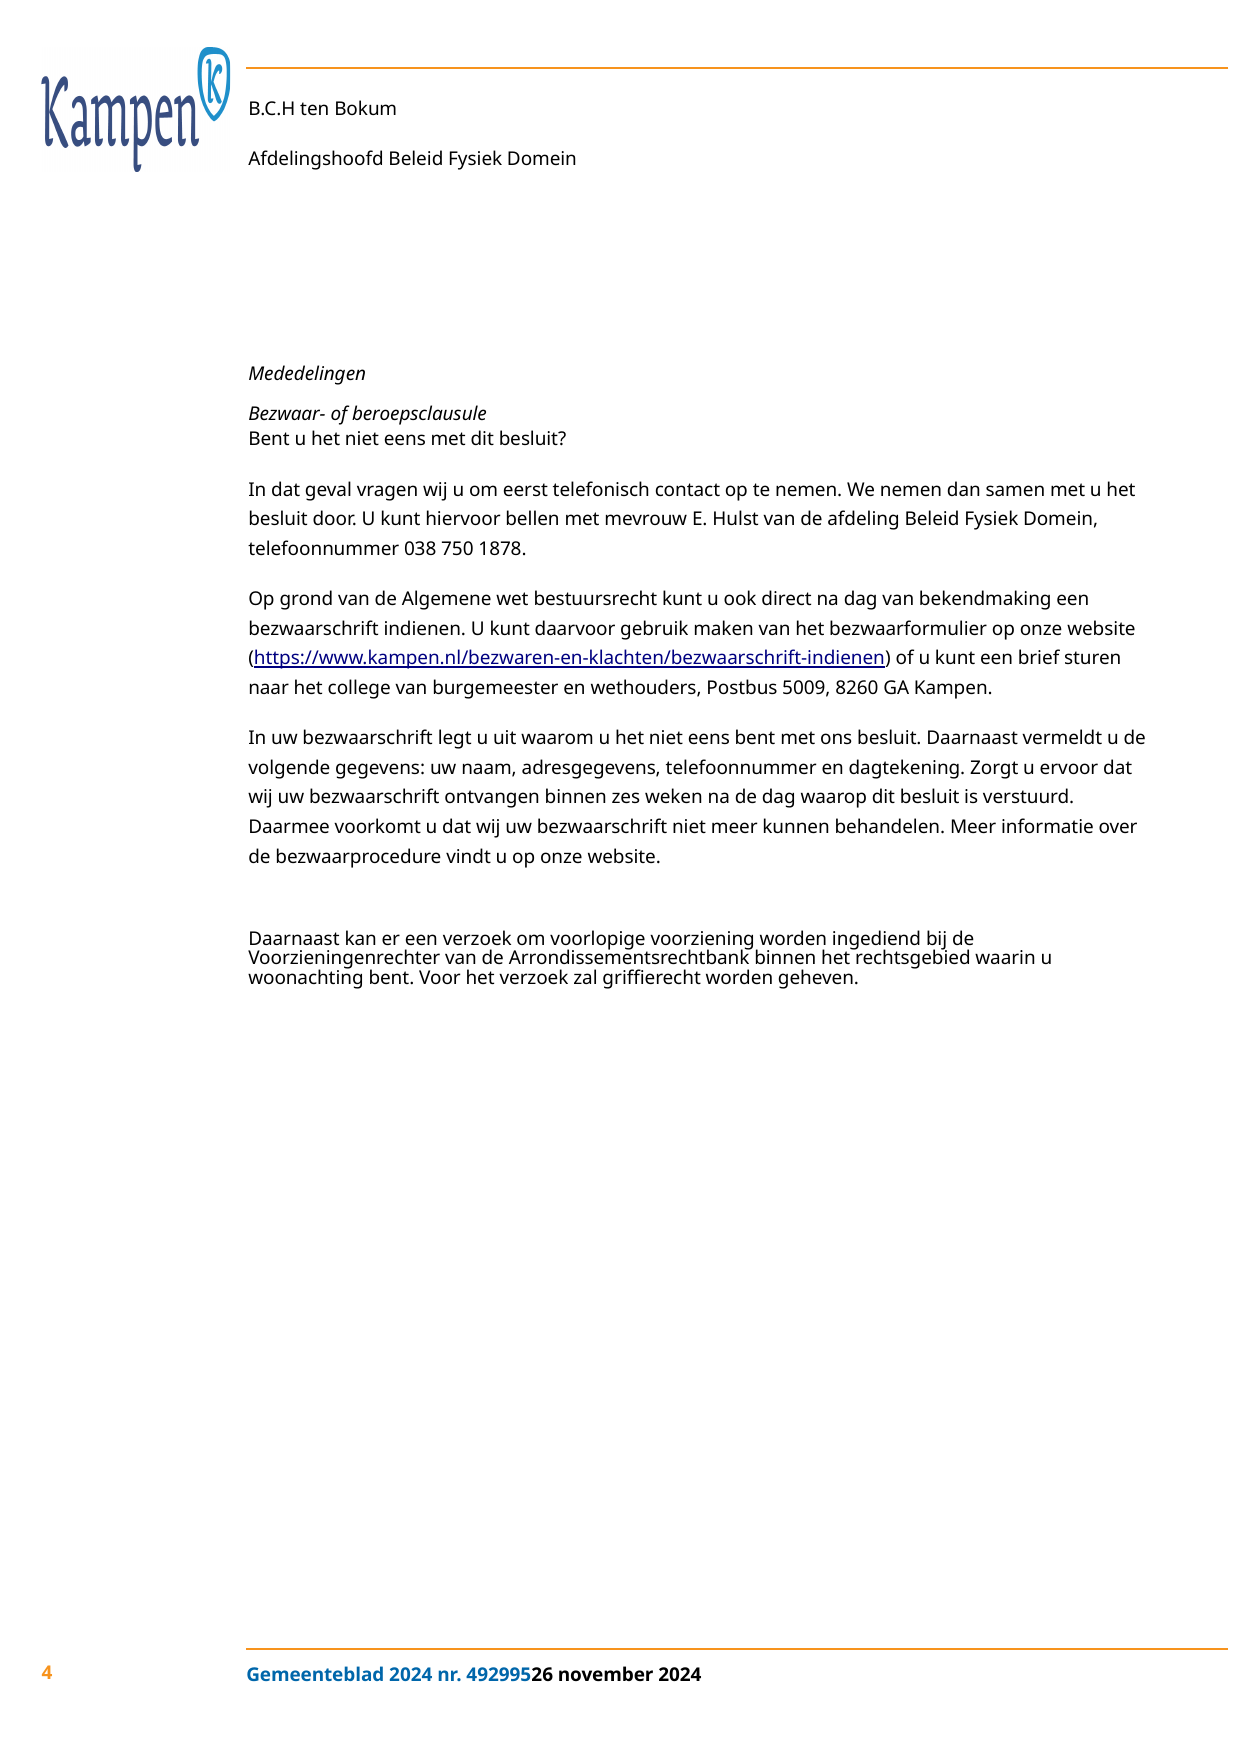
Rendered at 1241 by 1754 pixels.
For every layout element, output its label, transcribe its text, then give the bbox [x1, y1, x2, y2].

text Bezwaar- of beroepsclausule [248, 400, 1152, 425]
text Mededelingen [248, 360, 1152, 386]
text In dat geval vragen wij u om eerst telefonisch contact op te nemen. We nemen dan samen met u het besluit door. U kunt hiervoor bellen met mevrouw E. Hulst van de afdeling Beleid Fysiek Domein, telefoonnummer 038 750 1878. [248, 476, 1152, 561]
text Daarnaast kan er een verzoek om voorlopige voorziening worden ingediend bij de Voorzieningenrechter van de Arrondissementsrechtbank binnen het rechtsgebied waarin u woonachting bent. Voor het verzoek zal griffierecht worden geheven. [248, 930, 1152, 988]
text B.C.H ten Bokum [248, 95, 1152, 121]
text Afdelingshoofd Beleid Fysiek Domein [248, 145, 1152, 171]
picture [41, 47, 231, 172]
text Op grond van de Algemene wet bestuursrecht kunt u ook direct na dag van bekendmaking een bezwaarschrift indienen. U kunt daarvoor gebruik maken van het bezwaarformulier op onze website (https://www.kampen.nl/bezwaren-en-klachten/bezwaarschrift-indienen) of u kunt een brief sturen naar het college van burgemeester en wethouders, Postbus 5009, 8260 GA Kampen. [248, 585, 1152, 700]
text In uw bezwaarschrift legt u uit waarom u het niet eens bent met ons besluit. Daarnaast vermeldt u de volgende gegevens: uw naam, adresgegevens, telefoonnummer en dagtekening. Zorgt u ervoor dat wij uw bezwaarschrift ontvangen binnen zes weken na de dag waarop dit besluit is verstuurd. Daarmee voorkomt u dat wij uw bezwaarschrift niet meer kunnen behandelen. Meer informatie over de bezwaarprocedure vindt u op onze website. [248, 724, 1152, 869]
text Bent u het niet eens met dit besluit? [248, 425, 1152, 451]
